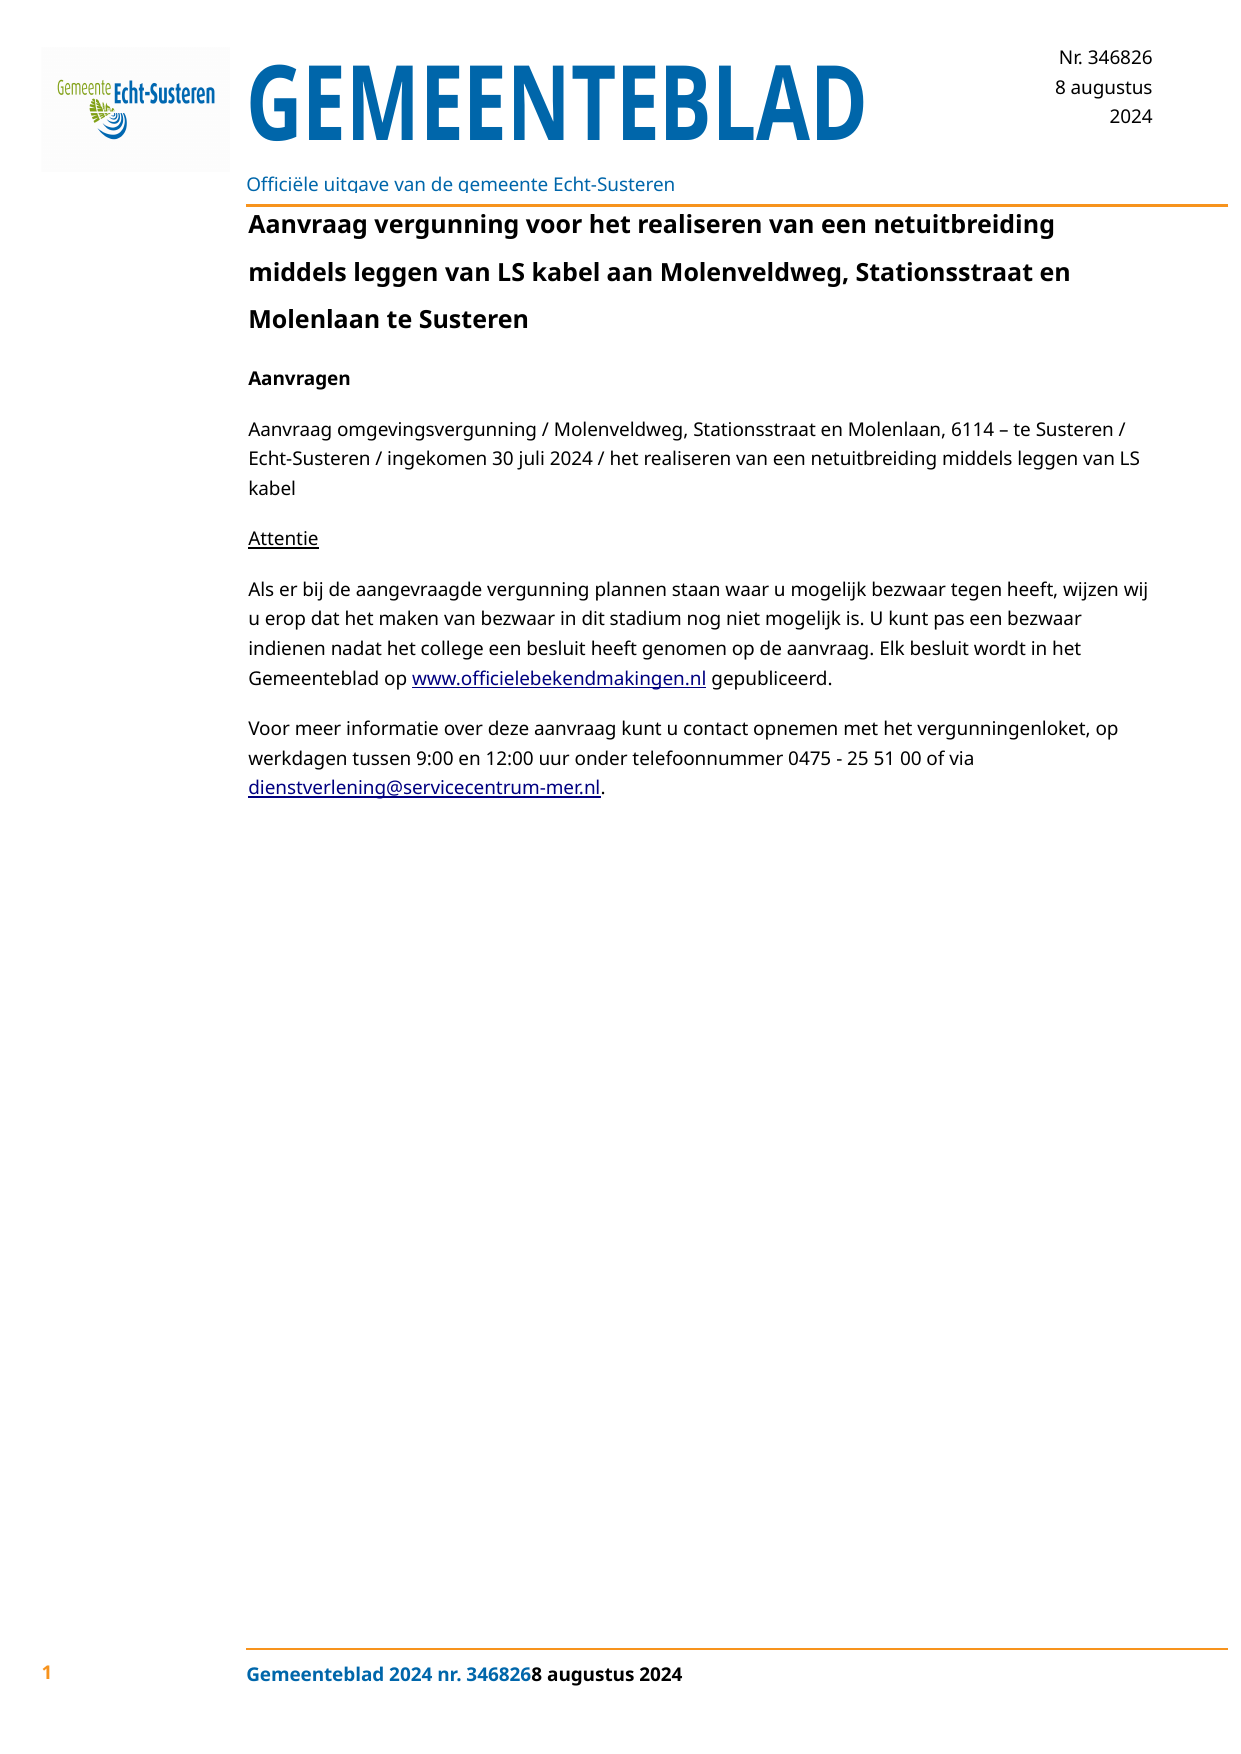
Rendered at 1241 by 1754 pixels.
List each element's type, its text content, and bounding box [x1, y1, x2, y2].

text Aanvragen [248, 366, 1152, 391]
text Als er bij de aangevraagde vergunning plannen staan waar u mogelijk bezwaar tegen heeft, wijzen wij u erop dat het maken van bezwaar in dit stadium nog niet mogelijk is. U kunt pas een bezwaar indienen nadat het college een besluit heeft genomen op de aanvraag. Elk besluit wordt in het Gemeenteblad op www.officielebekendmakingen.nl gepubliceerd. [248, 576, 1152, 690]
text Aanvraag omgevingsvergunning / Molenveldweg, Stationsstraat en Molenlaan, 6114 – te Susteren / Echt-Susteren / ingekomen 30 juli 2024 / het realiseren van een netuitbreiding middels leggen van LS kabel [248, 416, 1152, 501]
text Voor meer informatie over deze aanvraag kunt u contact opnemen met het vergunningenloket, op werkdagen tussen 9:00 en 12:00 uur onder telefoonnummer 0475 - 25 51 00 of via dienstverlening@servicecentrum-mer.nl. [248, 715, 1152, 800]
picture [41, 47, 231, 172]
text Attentie [248, 526, 1152, 551]
text Aanvraag vergunning voor het realiseren van een netuitbreiding middels leggen van LS kabel aan Molenveldweg, Stationsstraat en Molenlaan te Susteren [248, 207, 1152, 336]
